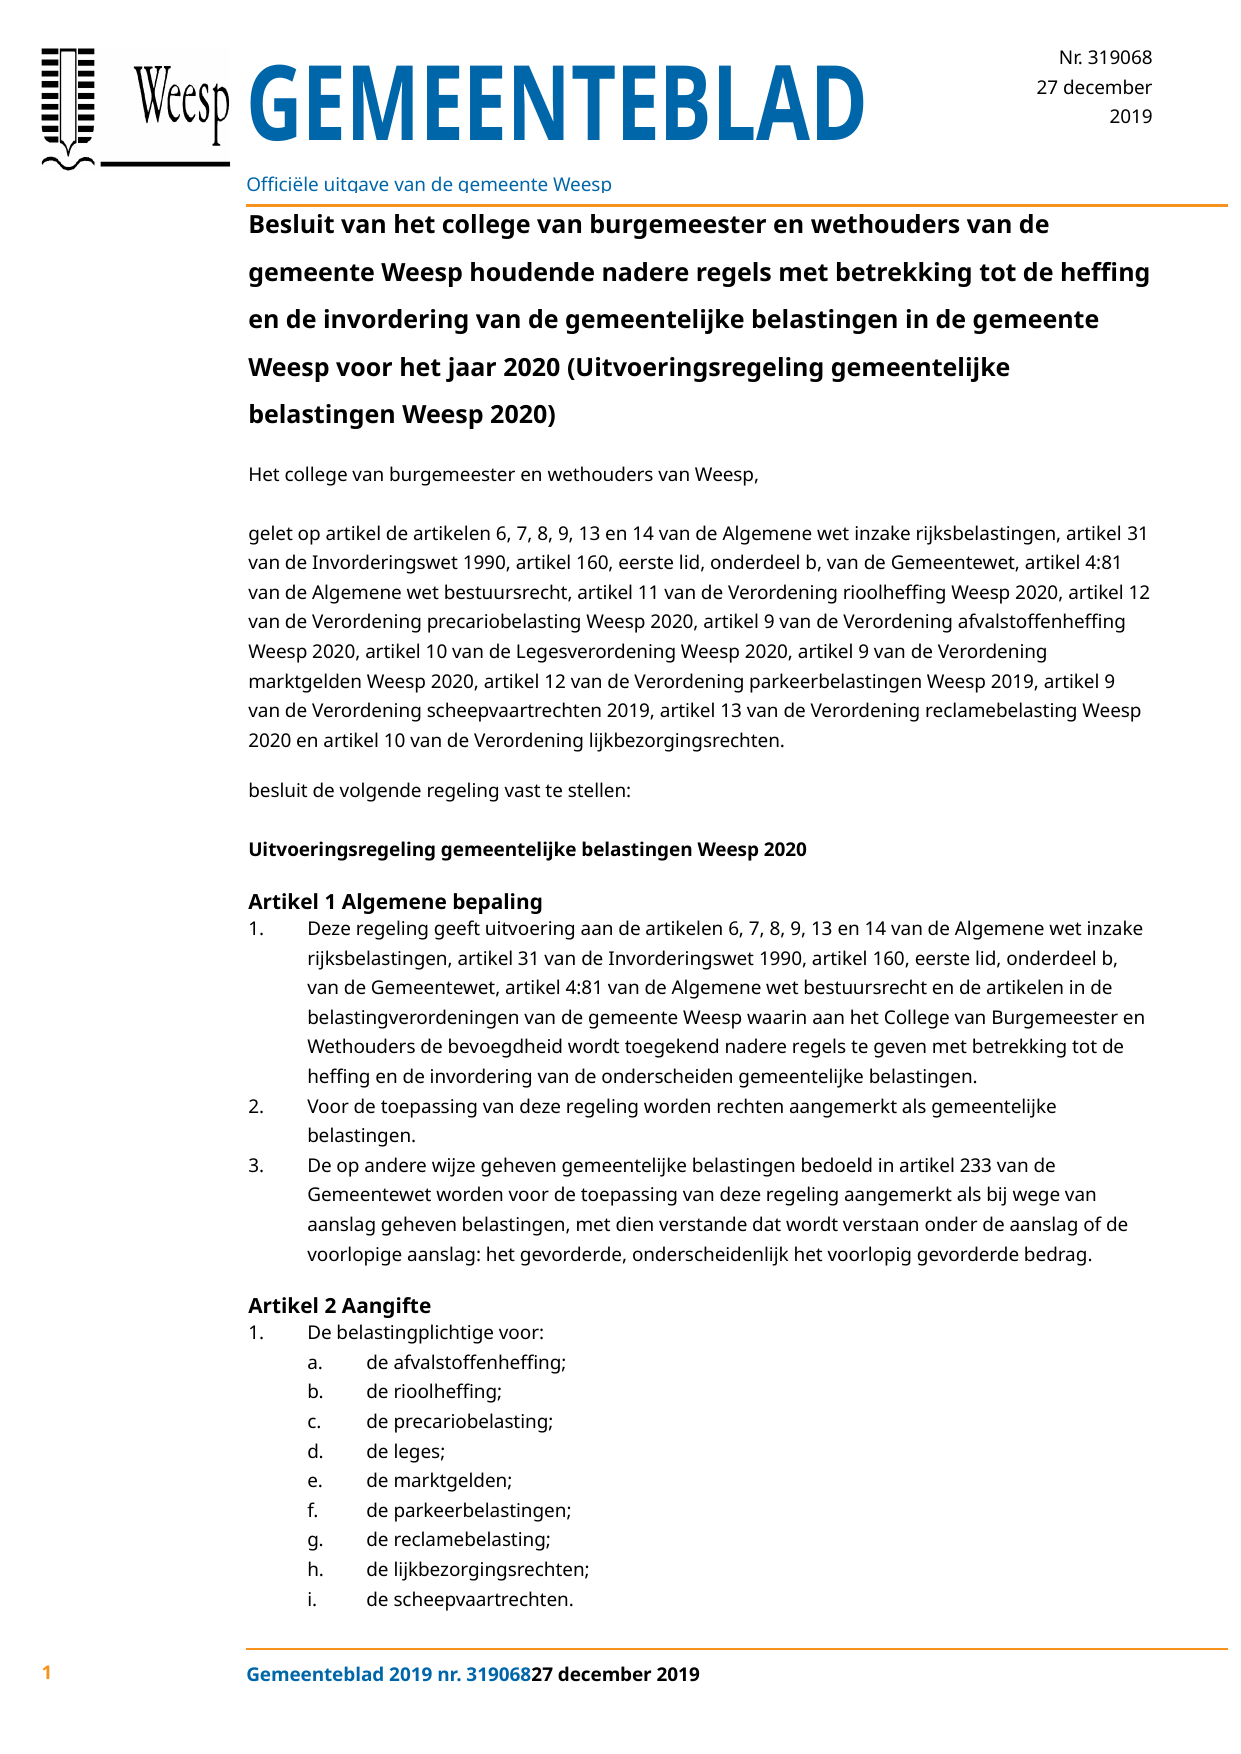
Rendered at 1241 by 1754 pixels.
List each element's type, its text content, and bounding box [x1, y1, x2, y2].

list de leges; [307, 1438, 1152, 1464]
text Besluit van het college van burgemeester en wethouders van de gemeente Weesp houdende nadere regels met betrekking tot de heffing en de invordering van de gemeentelijke belastingen in de gemeente Weesp voor het jaar 2020 (Uitvoeringsregeling gemeentelijke belastingen Weesp 2020) [248, 207, 1152, 431]
list de precariobelasting; [307, 1408, 1152, 1434]
list Voor de toepassing van deze regeling worden rechten aangemerkt als gemeentelijke belastingen. [248, 1093, 1152, 1148]
list De op andere wijze geheven gemeentelijke belastingen bedoeld in artikel 233 van de Gemeentewet worden voor de toepassing van deze regeling aangemerkt als bij wege van aanslag geheven belastingen, met dien verstande dat wordt verstaan onder de aanslag of de voorlopige aanslag: het gevorderde, onderscheidenlijk het voorlopig gevorderde bedrag. [248, 1152, 1152, 1266]
picture [41, 47, 231, 172]
text gelet op artikel de artikelen 6, 7, 8, 9, 13 en 14 van de Algemene wet inzake rijksbelastingen, artikel 31 van de Invorderingswet 1990, artikel 160, eerste lid, onderdeel b, van de Gemeentewet, artikel 4:81 van de Algemene wet bestuursrecht, artikel 11 van de Verordening rioolheffing Weesp 2020, artikel 12 van de Verordening precariobelasting Weesp 2020, artikel 9 van de Verordening afvalstoffenheffing Weesp 2020, artikel 10 van de Legesverordening Weesp 2020, artikel 9 van de Verordening marktgelden Weesp 2020, artikel 12 van de Verordening parkeerbelastingen Weesp 2019, artikel 9 van de Verordening scheepvaartrechten 2019, artikel 13 van de Verordening reclamebelasting Weesp 2020 en artikel 10 van de Verordening lijkbezorgingsrechten. [248, 520, 1152, 753]
list de parkeerbelastingen; [307, 1497, 1152, 1523]
text besluit de volgende regeling vast te stellen: [248, 777, 1152, 803]
text Het college van burgemeester en wethouders van Weesp, [248, 461, 1152, 486]
list de scheepvaartrechten. [307, 1586, 1152, 1612]
list de reclamebelasting; [307, 1527, 1152, 1552]
list de afvalstoffenheffing; [307, 1349, 1152, 1375]
list de marktgelden; [307, 1467, 1152, 1493]
list de rioolheffing; [307, 1379, 1152, 1404]
list Deze regeling geeft uitvoering aan de artikelen 6, 7, 8, 9, 13 en 14 van de Algemene wet inzake rijksbelastingen, artikel 31 van de Invorderingswet 1990, artikel 160, eerste lid, onderdeel b, van de Gemeentewet, artikel 4:81 van de Algemene wet bestuursrecht en de artikelen in de belastingverordeningen van de gemeente Weesp waarin aan het College van Burgemeester en Wethouders de bevoegdheid wordt toegekend nadere regels te geven met betrekking tot de heffing en de invordering van de onderscheiden gemeentelijke belastingen. [248, 915, 1152, 1089]
text Uitvoeringsregeling gemeentelijke belastingen Weesp 2020 [248, 836, 1152, 862]
list de lijkbezorgingsrechten; [307, 1556, 1152, 1582]
text Artikel 1 Algemene bepaling [248, 887, 1152, 915]
list De belastingplichtige voor: [248, 1319, 1152, 1345]
text Artikel 2 Aangifte [248, 1291, 1152, 1319]
